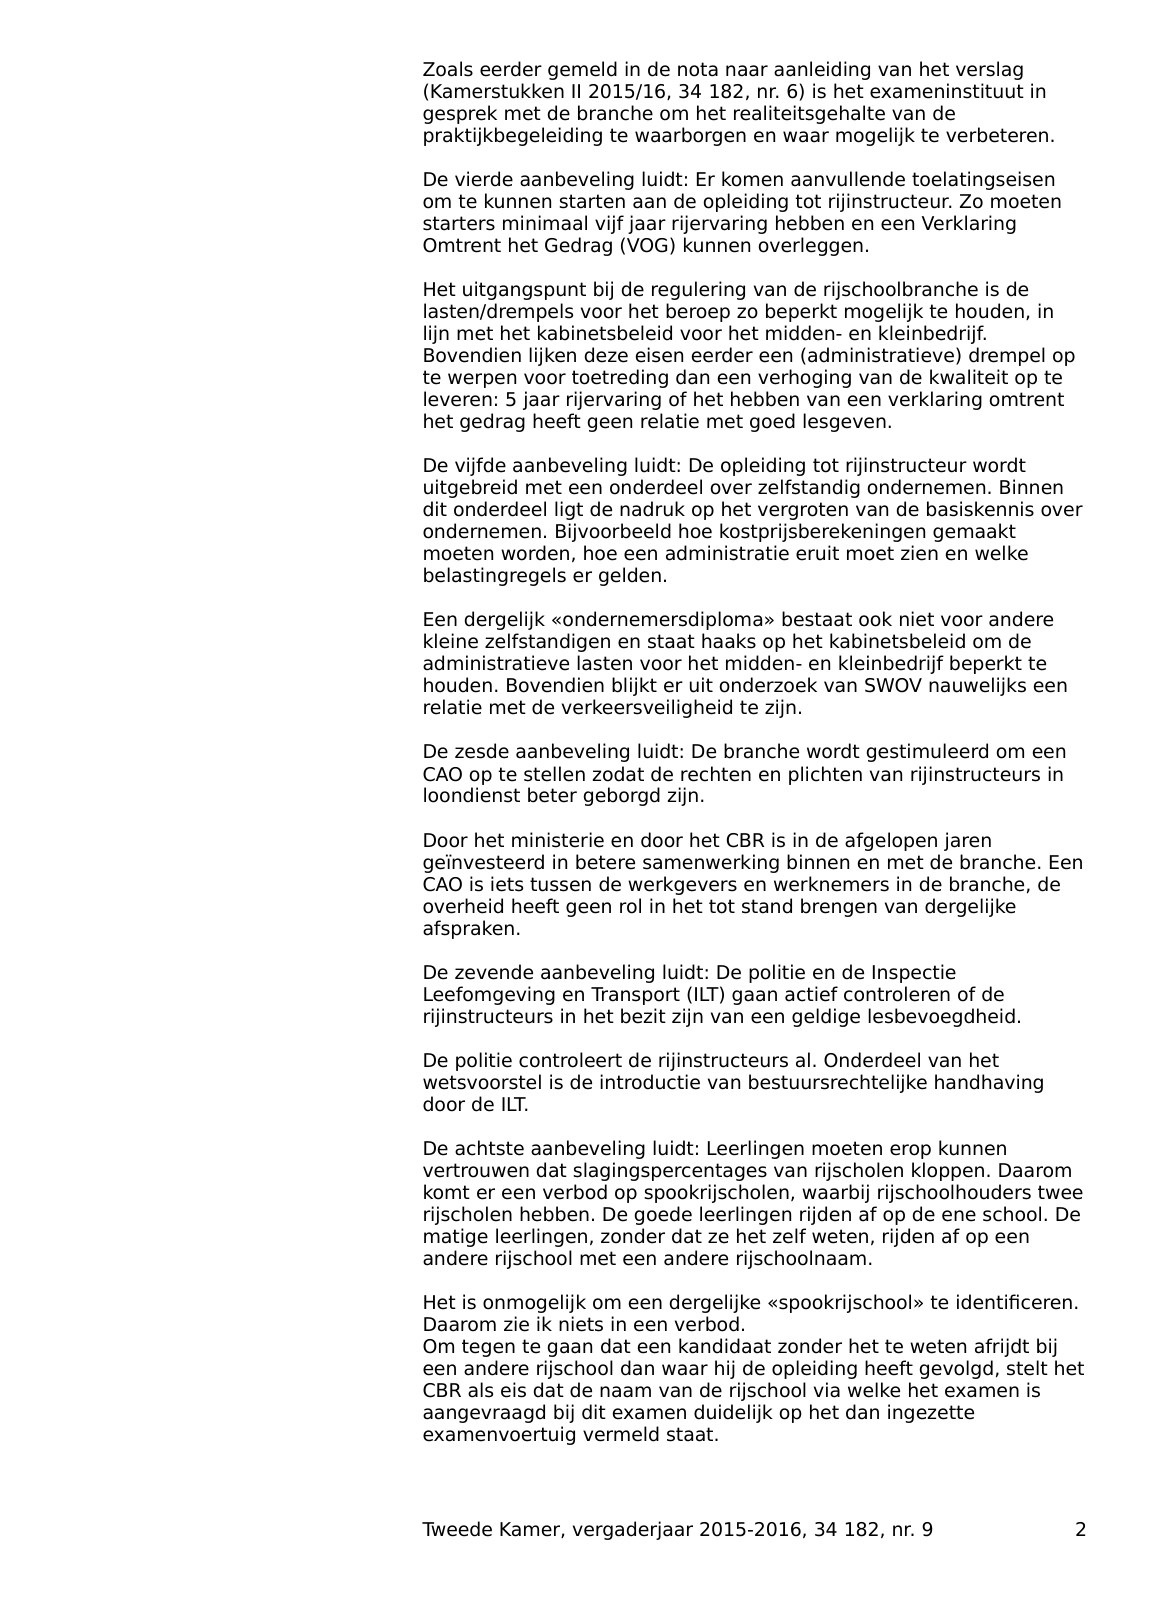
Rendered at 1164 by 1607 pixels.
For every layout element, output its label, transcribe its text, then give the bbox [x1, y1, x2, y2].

text Het is onmogelijk om een dergelijke «spookrijschool» te identificeren. Daarom zie ik niets in een verbod. [422, 1292, 1087, 1336]
text De zevende aanbeveling luidt: De politie en de Inspectie Leefomgeving en Transport (ILT) gaan actief controleren of de rijinstructeurs in het bezit zijn van een geldige lesbevoegdheid. [422, 962, 1087, 1028]
text Het uitgangspunt bij de regulering van de rijschoolbranche is de lasten/drempels voor het beroep zo beperkt mogelijk te houden, in lijn met het kabinetsbeleid voor het midden- en kleinbedrijf. Bovendien lijken deze eisen eerder een (administratieve) drempel op te werpen voor toetreding dan een verhoging van de kwaliteit op te leveren: 5 jaar rijervaring of het hebben van een verklaring omtrent het gedrag heeft geen relatie met goed lesgeven. [422, 279, 1087, 433]
text De vierde aanbeveling luidt: Er komen aanvullende toelatingseisen om te kunnen starten aan de opleiding tot rijinstructeur. Zo moeten starters minimaal vijf jaar rijervaring hebben en een Verklaring Omtrent het Gedrag (VOG) kunnen overleggen. [422, 169, 1087, 257]
text Zoals eerder gemeld in de nota naar aanleiding van het verslag (Kamerstukken II 2015/16, 34 182, nr. 6) is het exameninstituut in gesprek met de branche om het realiteitsgehalte van de praktijkbegeleiding te waarborgen en waar mogelijk te verbeteren. [422, 59, 1087, 147]
text De politie controleert de rijinstructeurs al. Onderdeel van het wetsvoorstel is de introductie van bestuursrechtelijke handhaving door de ILT. [422, 1050, 1087, 1116]
text Om tegen te gaan dat een kandidaat zonder het te weten afrijdt bij een andere rijschool dan waar hij de opleiding heeft gevolgd, stelt het CBR als eis dat de naam van de rijschool via welke het examen is aangevraagd bij dit examen duidelijk op het dan ingezette examenvoertuig vermeld staat. [422, 1336, 1087, 1446]
text De achtste aanbeveling luidt: Leerlingen moeten erop kunnen vertrouwen dat slagingspercentages van rijscholen kloppen. Daarom komt er een verbod op spookrijscholen, waarbij rijschoolhouders twee rijscholen hebben. De goede leerlingen rijden af op de ene school. De matige leerlingen, zonder dat ze het zelf weten, rijden af op een andere rijschool met een andere rijschoolnaam. [422, 1138, 1087, 1270]
text Door het ministerie en door het CBR is in de afgelopen jaren geïnvesteerd in betere samenwerking binnen en met de branche. Een CAO is iets tussen de werkgevers en werknemers in de branche, de overheid heeft geen rol in het tot stand brengen van dergelijke afspraken. [422, 829, 1087, 939]
text Een dergelijk «ondernemersdiploma» bestaat ook niet voor andere kleine zelfstandigen en staat haaks op het kabinetsbeleid om de administratieve lasten voor het midden- en kleinbedrijf beperkt te houden. Bovendien blijkt er uit onderzoek van SWOV nauwelijks een relatie met de verkeersveiligheid te zijn. [422, 609, 1087, 719]
text De vijfde aanbeveling luidt: De opleiding tot rijinstructeur wordt uitgebreid met een onderdeel over zelfstandig ondernemen. Binnen dit onderdeel ligt de nadruk op het vergroten van de basiskennis over ondernemen. Bijvoorbeeld hoe kostprijsberekeningen gemaakt moeten worden, hoe een administratie eruit moet zien en welke belastingregels er gelden. [422, 455, 1087, 587]
text De zesde aanbeveling luidt: De branche wordt gestimuleerd om een CAO op te stellen zodat de rechten en plichten van rijinstructeurs in loondienst beter geborgd zijn. [422, 741, 1087, 807]
